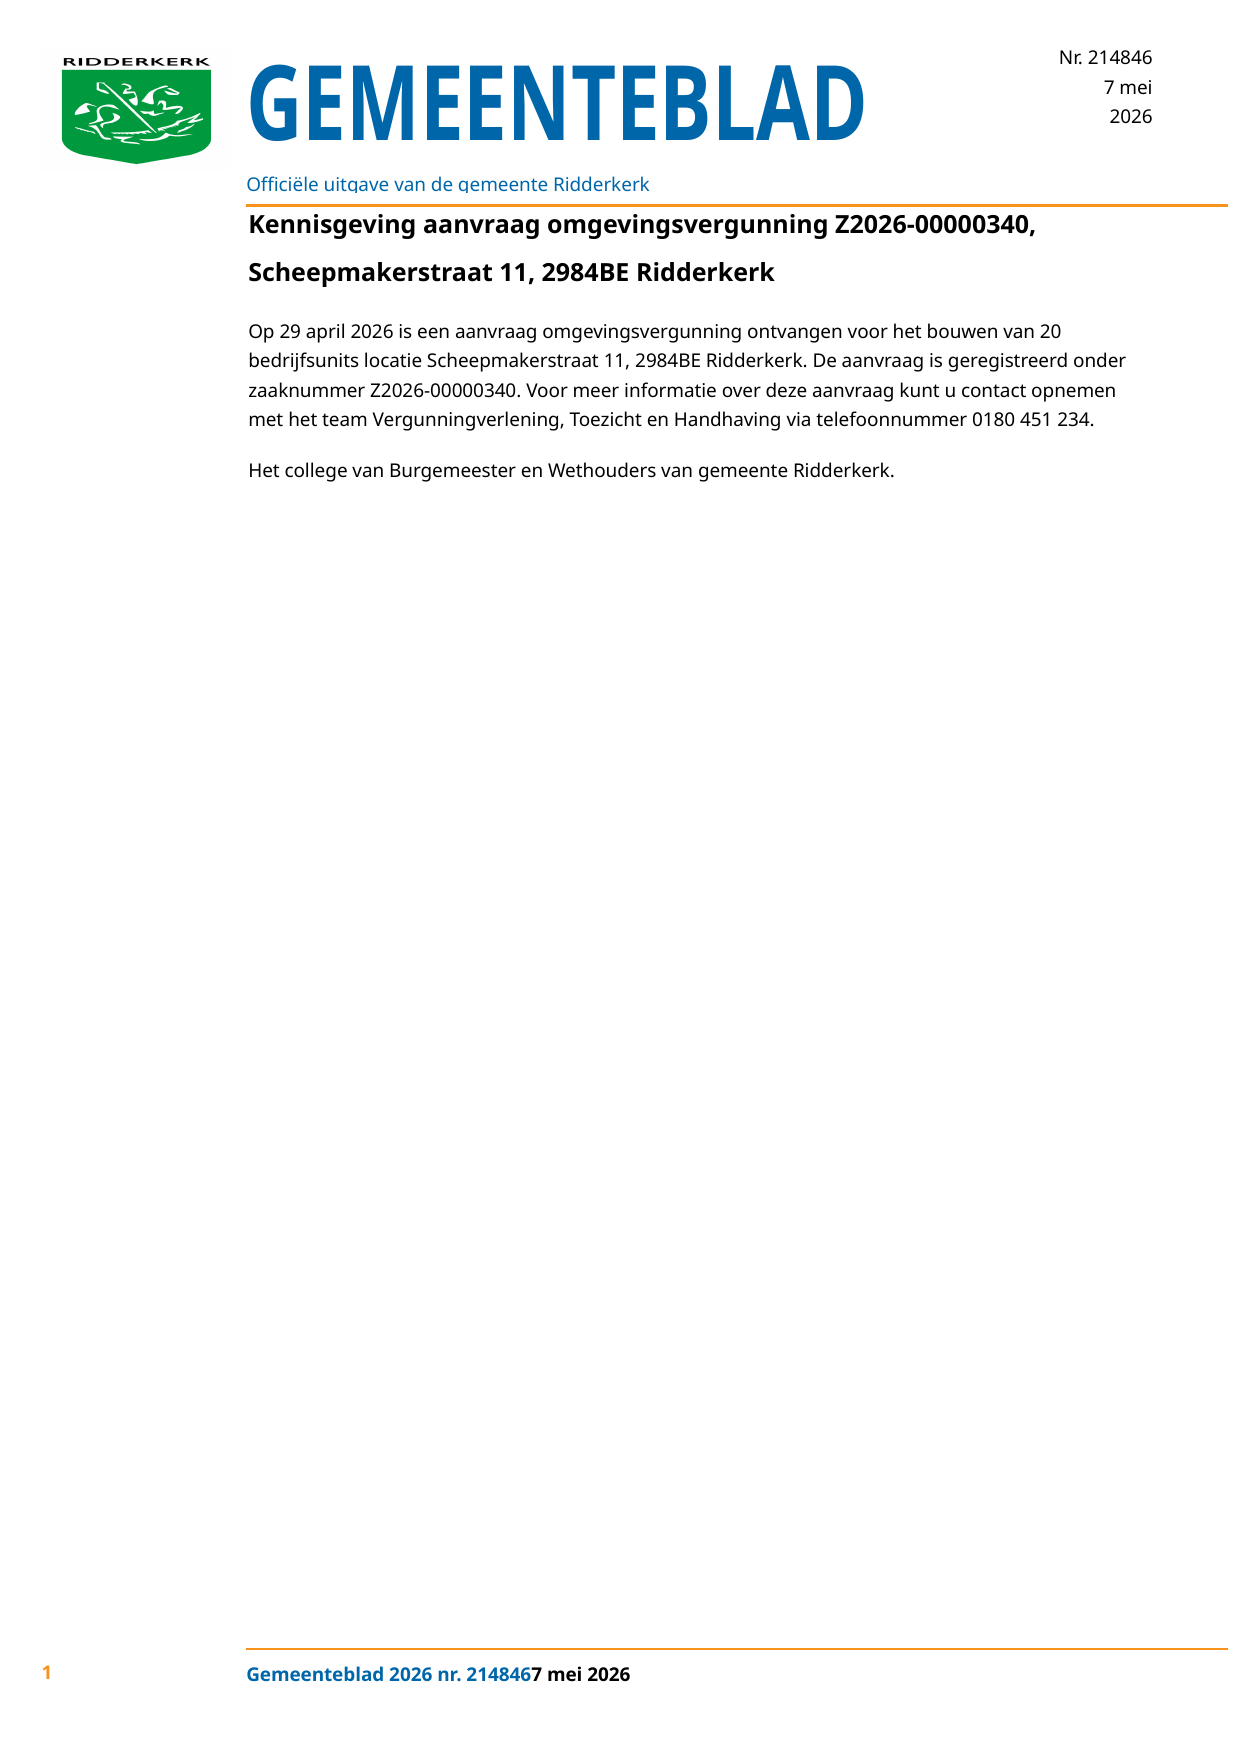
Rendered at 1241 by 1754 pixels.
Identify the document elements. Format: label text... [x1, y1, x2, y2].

text Kennisgeving aanvraag omgevingsvergunning Z2026-00000340, Scheepmakerstraat 11, 2984BE Ridderkerk [248, 207, 1152, 288]
text Op 29 april 2026 is een aanvraag omgevingsvergunning ontvangen voor het bouwen van 20 bedrijfsunits locatie Scheepmakerstraat 11, 2984BE Ridderkerk. De aanvraag is geregistreerd onder zaaknummer Z2026-00000340. Voor meer informatie over deze aanvraag kunt u contact opnemen met het team Vergunningverlening, Toezicht en Handhaving via telefoonnummer 0180 451 234. [248, 318, 1152, 432]
text Het college van Burgemeester en Wethouders van gemeente Ridderkerk. [248, 457, 1152, 483]
picture [41, 47, 231, 172]
